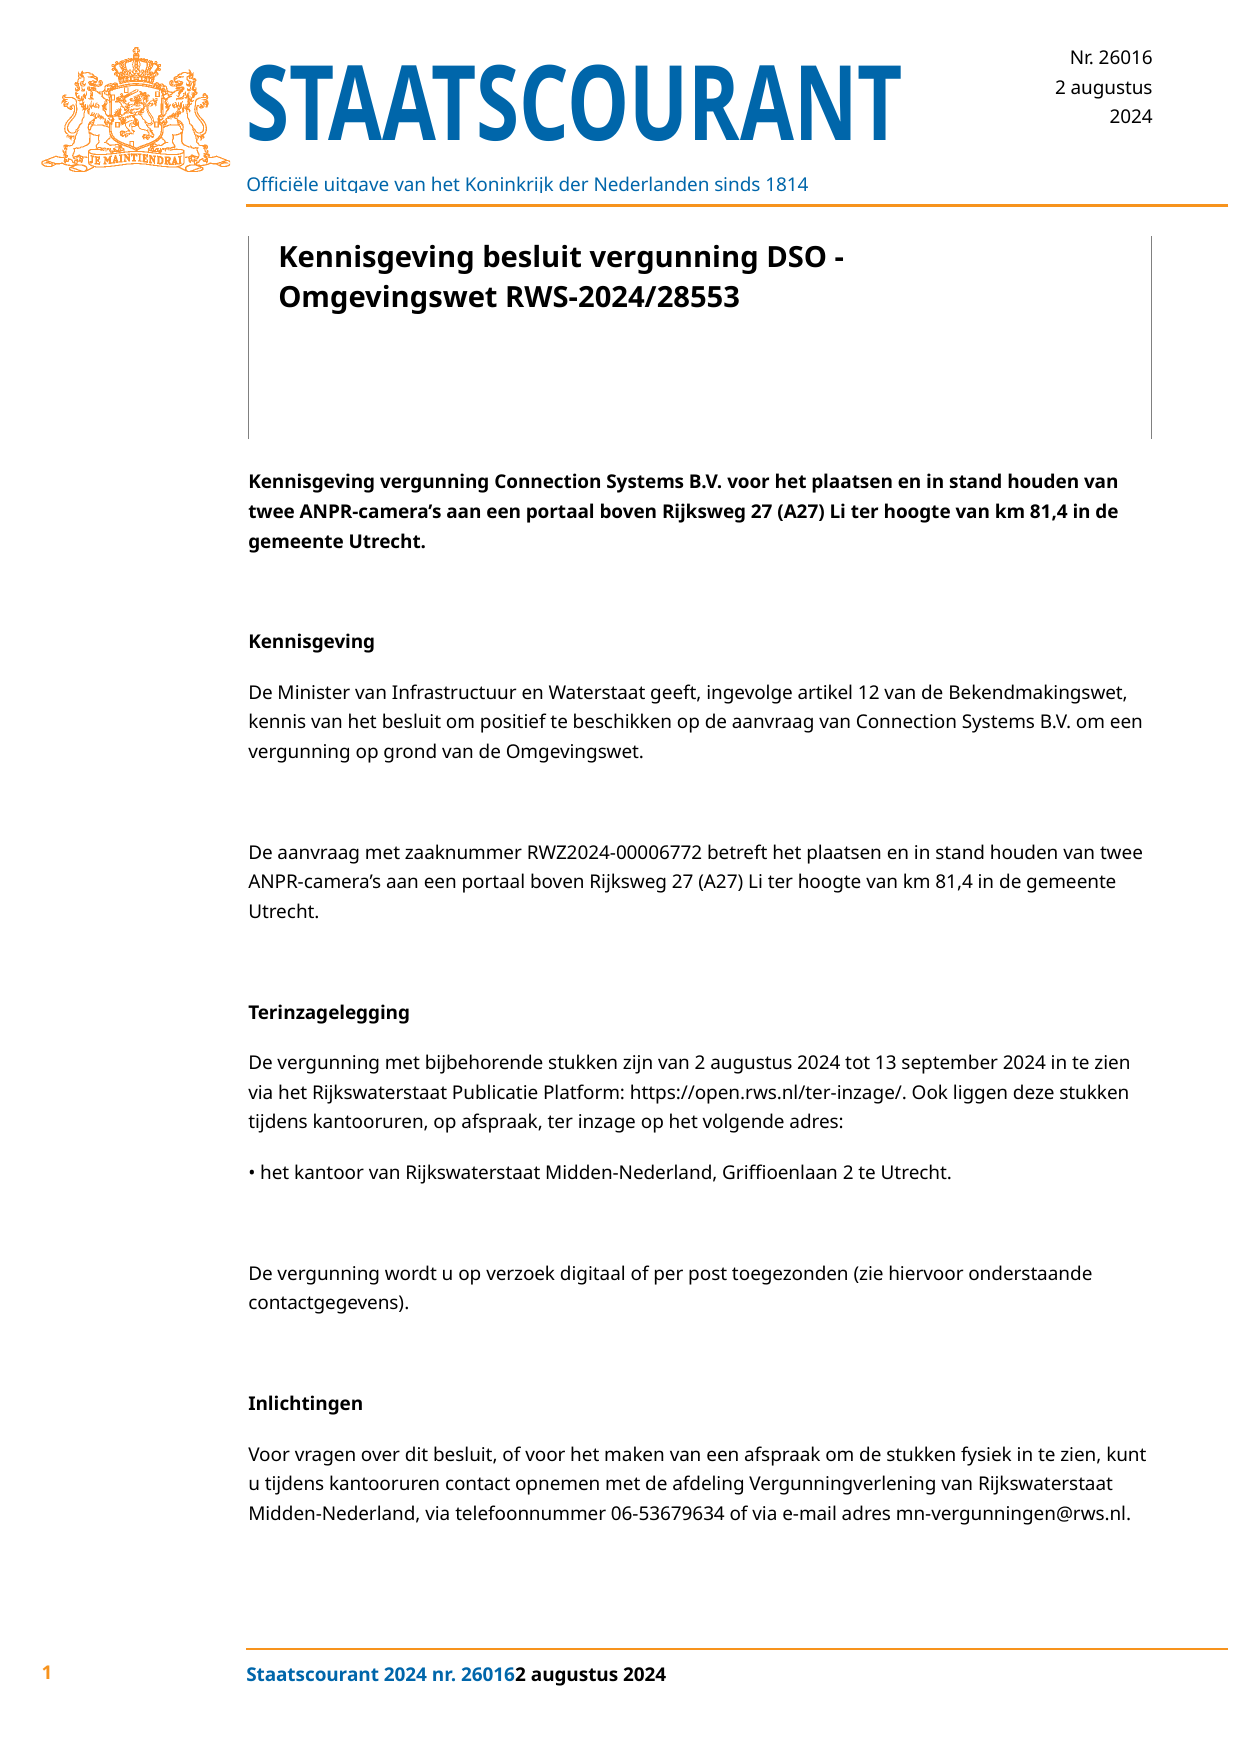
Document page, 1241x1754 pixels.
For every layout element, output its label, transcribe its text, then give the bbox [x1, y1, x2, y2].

table_header [1090, 236, 1151, 413]
text De vergunning met bijbehorende stukken zijn van 2 augustus 2024 tot 13 september 2024 in te zien via het Rijkswaterstaat Publicatie Platform: https://open.rws.nl/ter-inzage/. Ook liggen deze stukken tijdens kantooruren, op afspraak, ter inzage op het volgende adres: [248, 1049, 1152, 1134]
table_header Kennisgeving besluit vergunning DSO - Omgevingswet RWS-2024/28553 [249, 236, 850, 439]
text Inlichtingen [248, 1390, 1152, 1416]
text Kennisgeving vergunning Connection Systems B.V. voor het plaatsen en in stand houden van twee ANPR-camera’s aan een portaal boven Rijksweg 27 (A27) Li ter hoogte van km 81,4 in de gemeente Utrecht. [248, 469, 1152, 553]
table_header [850, 414, 1151, 439]
text • het kantoor van Rijkswaterstaat Midden-Nederland, Griffioenlaan 2 te Utrecht. [248, 1159, 1152, 1185]
picture [912, 236, 1090, 414]
text Terinzagelegging [248, 999, 1152, 1025]
table_header [850, 236, 912, 413]
text Voor vragen over dit besluit, of voor het maken van een afspraak om de stukken fysiek in te zien, kunt u tijdens kantooruren contact opnemen met de afdeling Vergunningverlening van Rijkswaterstaat Midden-Nederland, via telefoonnummer 06-53679634 of via e-mail adres mn-vergunningen@rws.nl. [248, 1441, 1152, 1526]
text De vergunning wordt u op verzoek digitaal of per post toegezonden (zie hiervoor onderstaande contactgegevens). [248, 1260, 1152, 1315]
picture [41, 47, 231, 172]
text Kennisgeving [248, 629, 1152, 654]
text De Minister van Infrastructuur en Waterstaat geeft, ingevolge artikel 12 van de Bekendmakingswet, kennis van het besluit om positief te beschikken op de aanvraag van Connection Systems B.V. om een vergunning op grond van de Omgevingswet. [248, 679, 1152, 764]
text De aanvraag met zaaknummer RWZ2024-00006772 betreft het plaatsen en in stand houden van twee ANPR-camera’s aan een portaal boven Rijksweg 27 (A27) Li ter hoogte van km 81,4 in de gemeente Utrecht. [248, 839, 1152, 924]
